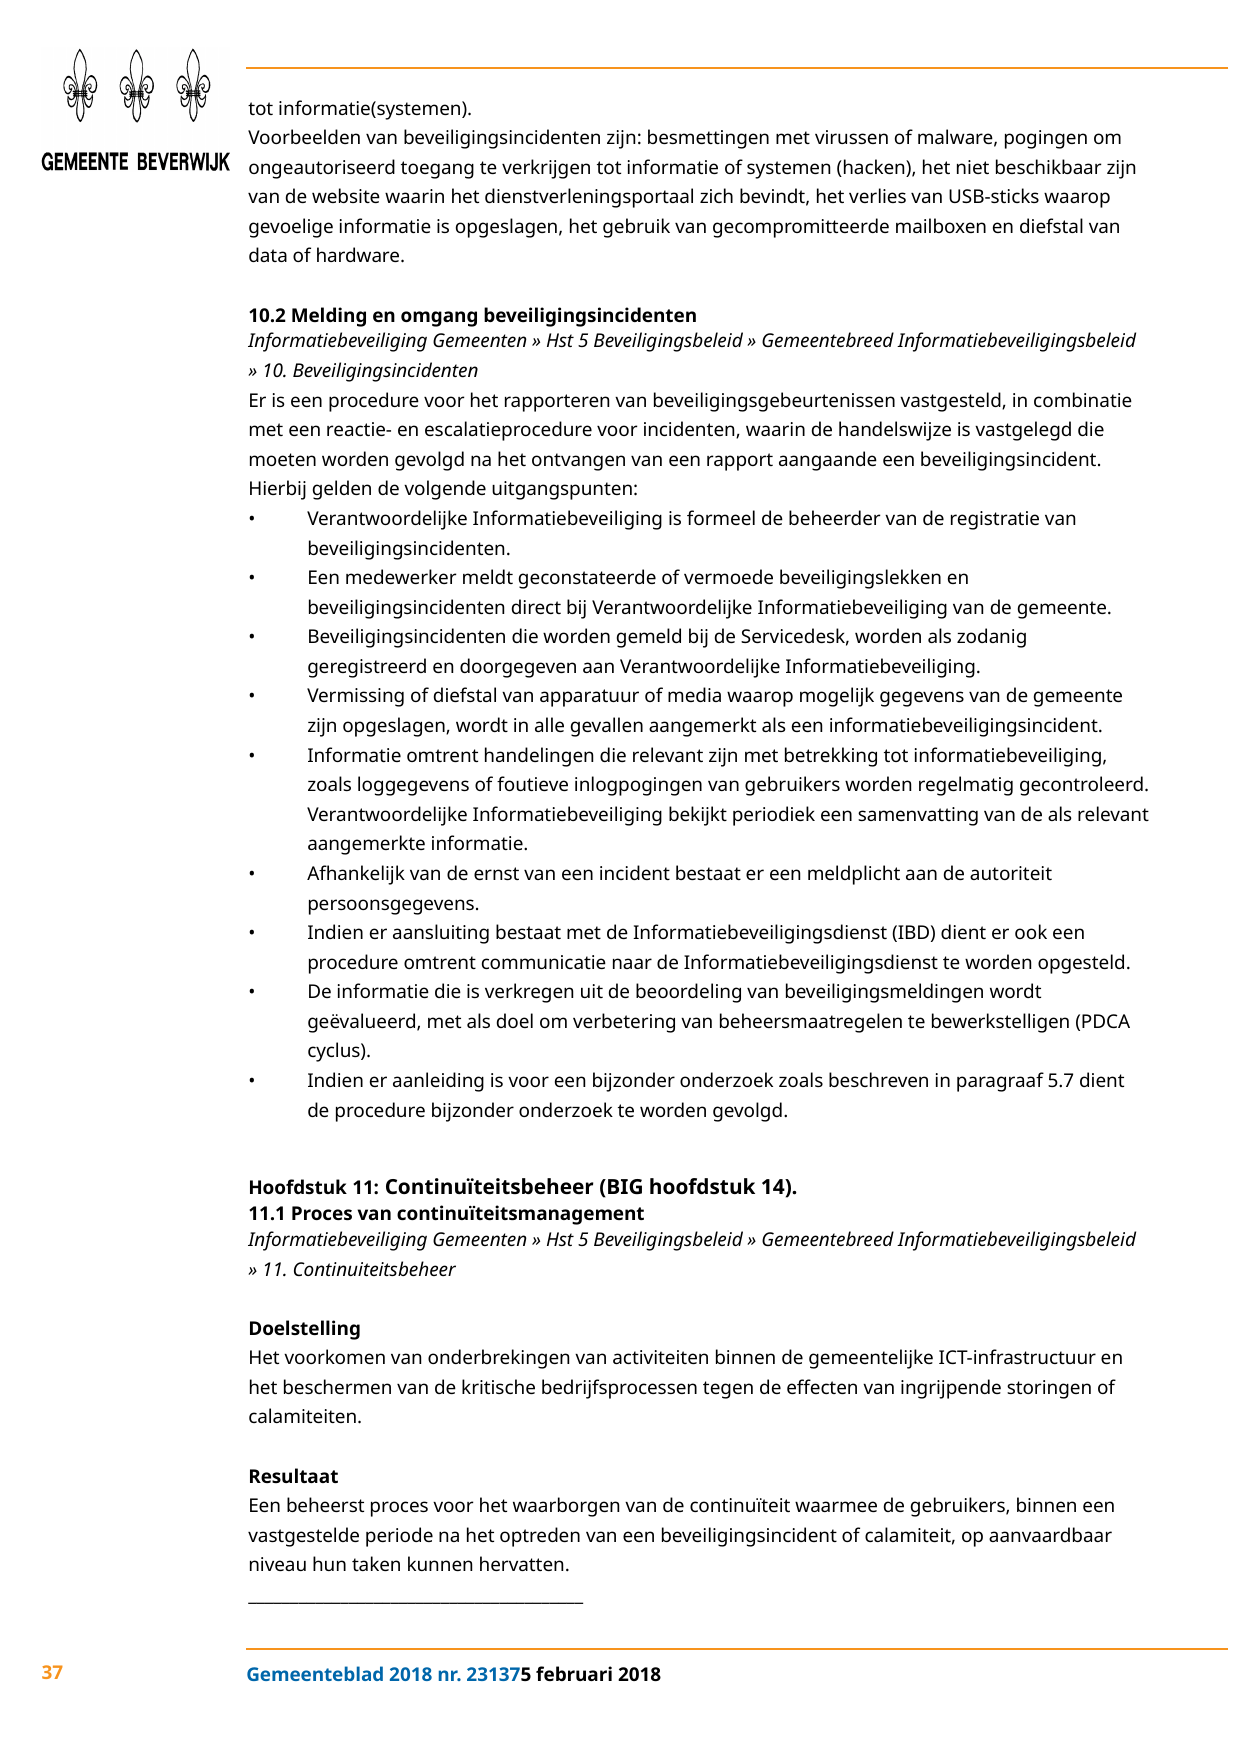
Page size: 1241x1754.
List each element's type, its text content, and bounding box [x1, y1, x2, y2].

list De informatie die is verkregen uit de beoordeling van beveiligingsmeldingen wordt geëvalueerd, met als doel om verbetering van beheersmaatregelen te bewerkstelligen (PDCA cyclus). [248, 978, 1152, 1063]
list Indien er aansluiting bestaat met de Informatiebeveiligingsdienst (IBD) dient er ook een procedure omtrent communicatie naar de Informatiebeveiligingsdienst te worden opgesteld. [248, 919, 1152, 974]
list Indien er aanleiding is voor een bijzonder onderzoek zoals beschreven in paragraaf 5.7 dient de procedure bijzonder onderzoek te worden gevolgd. [248, 1067, 1152, 1122]
list Informatie omtrent handelingen die relevant zijn met betrekking tot informatiebeveiliging, zoals loggegevens of foutieve inlogpogingen van gebruikers worden regelmatig gecontroleerd. Verantwoordelijke Informatiebeveiliging bekijkt periodiek een samenvatting van de als relevant aangemerkte informatie. [248, 742, 1152, 856]
text tot informatie(systemen). [248, 95, 1152, 121]
text Informatiebeveiliging Gemeenten » Hst 5 Beveiligingsbeleid » Gemeentebreed Informatiebeveiligingsbeleid » 11. Continuiteitsbeheer [248, 1226, 1152, 1281]
text Voorbeelden van beveiligingsincidenten zijn: besmettingen met virussen of malware, pogingen om ongeautoriseerd toegang te verkrijgen tot informatie of systemen (hacken), het niet beschikbaar zijn van de website waarin het dienstverleningsportaal zich bevindt, het verlies van USB-sticks waarop gevoelige informatie is opgeslagen, het gebruik van gecompromitteerde mailboxen en diefstal van data of hardware. [248, 124, 1152, 268]
text 11.1 Proces van continuïteitsmanagement [248, 1200, 1152, 1226]
text Doelstelling [248, 1315, 1152, 1341]
list Beveiligingsincidenten die worden gemeld bij de Servicedesk, worden als zodanig geregistreerd en doorgegeven aan Verantwoordelijke Informatiebeveiliging. [248, 623, 1152, 679]
list Een medewerker meldt geconstateerde of vermoede beveiligingslekken en beveiligingsincidenten direct bij Verantwoordelijke Informatiebeveiliging van de gemeente. [248, 564, 1152, 619]
list Vermissing of diefstal van apparatuur of media waarop mogelijk gegevens van de gemeente zijn opgeslagen, wordt in alle gevallen aangemerkt als een informatiebeveiligingsincident. [248, 683, 1152, 738]
text Hoofdstuk 11: Continuïteitsbeheer (BIG hoofdstuk 14). [248, 1172, 1152, 1200]
picture [41, 47, 231, 172]
text Het voorkomen van onderbrekingen van activiteiten binnen de gemeentelijke ICT-infrastructuur en het beschermen van de kritische bedrijfsprocessen tegen de effecten van ingrijpende storingen of calamiteiten. [248, 1344, 1152, 1429]
text Informatiebeveiliging Gemeenten » Hst 5 Beveiligingsbeleid » Gemeentebreed Informatiebeveiligingsbeleid » 10. Beveiligingsincidenten [248, 328, 1152, 383]
text 10.2 Melding en omgang beveiligingsincidenten [248, 302, 1152, 328]
list Verantwoordelijke Informatiebeveiliging is formeel de beheerder van de registratie van beveiligingsincidenten. [248, 505, 1152, 560]
text Een beheerst proces voor het waarborgen van de continuïteit waarmee de gebruikers, binnen een vastgestelde periode na het optreden van een beveiligingsincident of calamiteit, op aanvaardbaar niveau hun taken kunnen hervatten. [248, 1492, 1152, 1577]
list Afhankelijk van de ernst van een incident bestaat er een meldplicht aan de autoriteit persoonsgegevens. [248, 860, 1152, 915]
text ________________________________________ [248, 1581, 1152, 1607]
text Er is een procedure voor het rapporteren van beveiligingsgebeurtenissen vastgesteld, in combinatie met een reactie- en escalatieprocedure voor incidenten, waarin de handelswijze is vastgelegd die moeten worden gevolgd na het ontvangen van een rapport aangaande een beveiligingsincident. Hierbij gelden de volgende uitgangspunten: [248, 387, 1152, 501]
text Resultaat [248, 1463, 1152, 1488]
